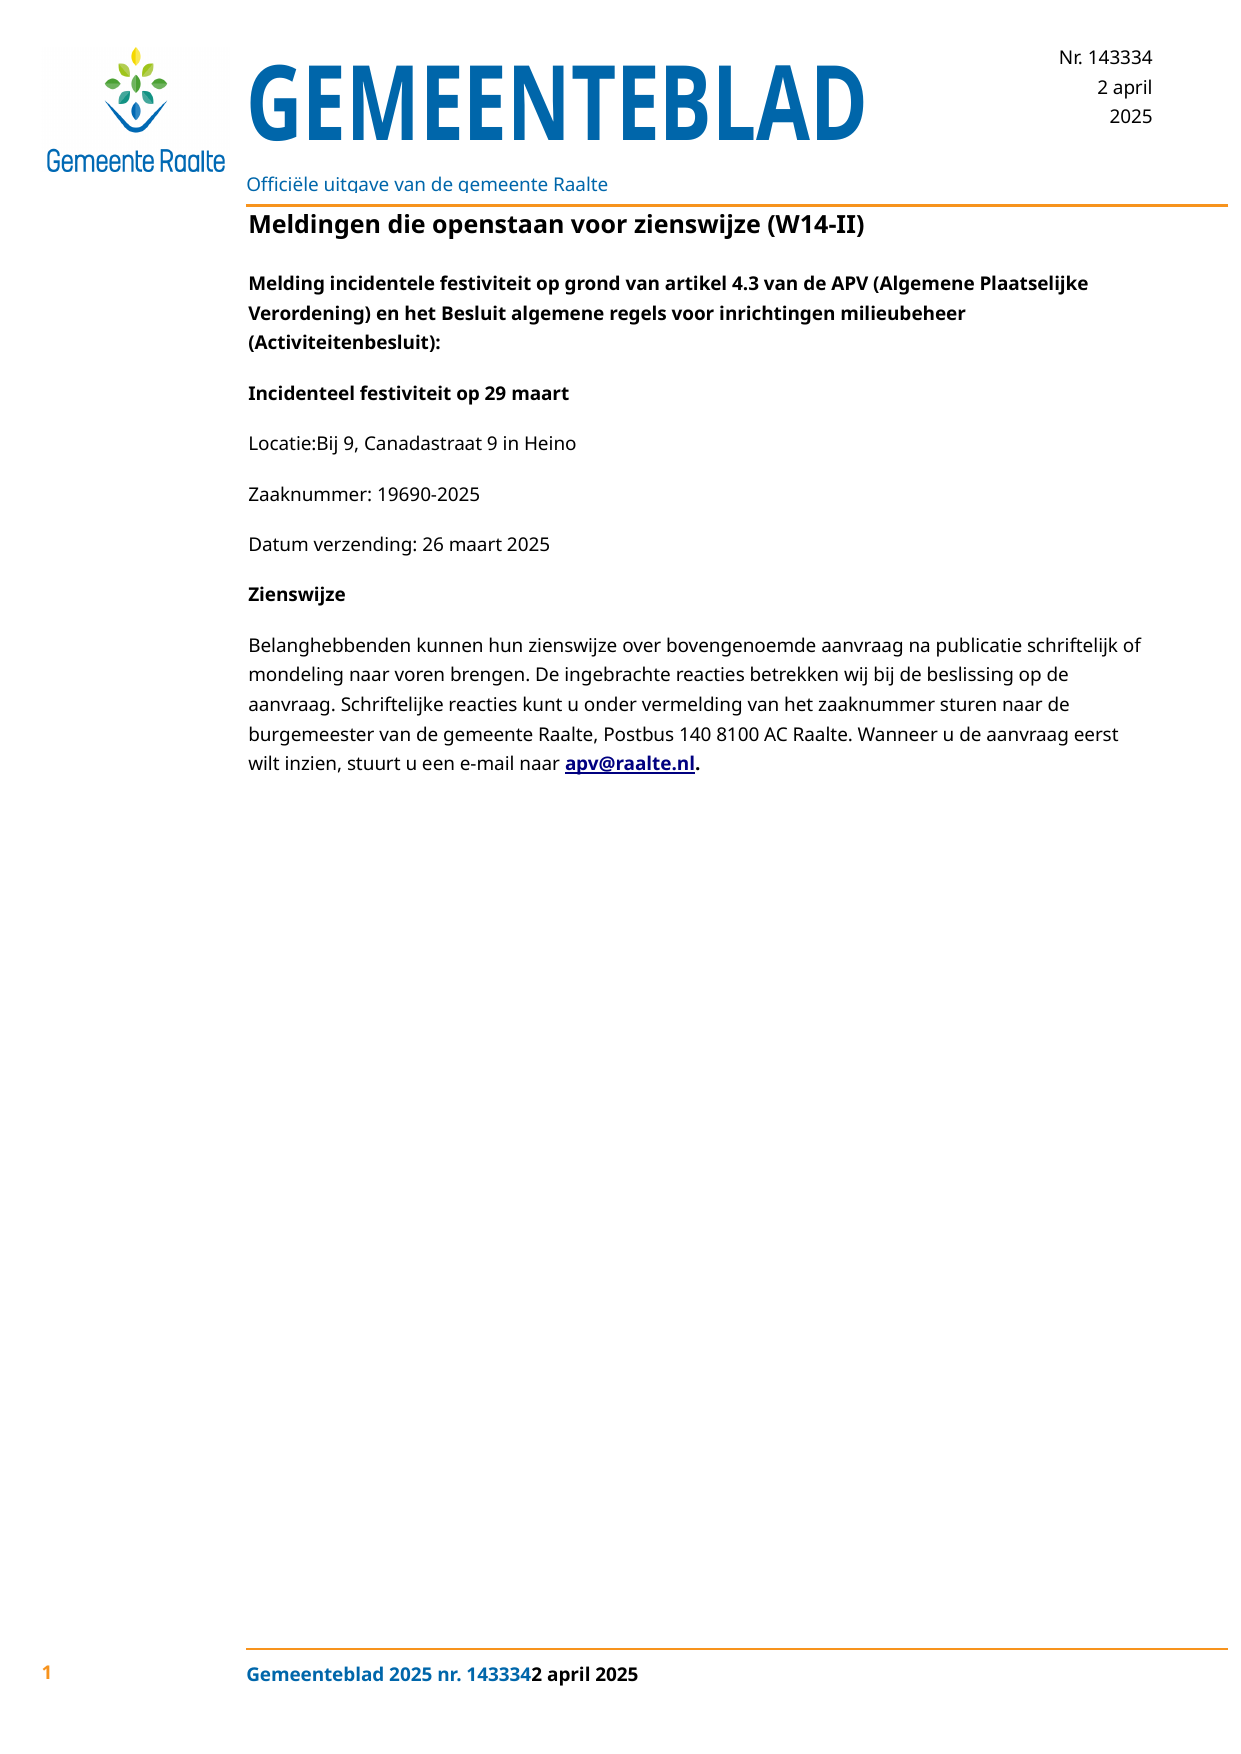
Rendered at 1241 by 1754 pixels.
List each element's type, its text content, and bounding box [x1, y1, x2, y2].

text Belanghebbenden kunnen hun zienswijze over bovengenoemde aanvraag na publicatie schriftelijk of mondeling naar voren brengen. De ingebrachte reacties betrekken wij bij de beslissing op de aanvraag. Schriftelijke reacties kunt u onder vermelding van het zaaknummer sturen naar de burgemeester van de gemeente Raalte, Postbus 140 8100 AC Raalte. Wanneer u de aanvraag eerst wilt inzien, stuurt u een e-mail naar apv@raalte.nl. [248, 632, 1152, 776]
text Zienswijze [248, 582, 1152, 607]
text Locatie:Bij 9, Canadastraat 9 in Heino [248, 430, 1152, 456]
text Incidenteel festiviteit op 29 maart [248, 380, 1152, 406]
text Melding incidentele festiviteit op grond van artikel 4.3 van de APV (Algemene Plaatselijke Verordening) en het Besluit algemene regels voor inrichtingen milieubeheer (Activiteitenbesluit): [248, 270, 1152, 355]
text Meldingen die openstaan voor zienswijze (W14-II) [248, 207, 1152, 241]
text Zaaknummer: 19690-2025 [248, 481, 1152, 506]
picture [41, 47, 231, 172]
text Datum verzending: 26 maart 2025 [248, 531, 1152, 557]
